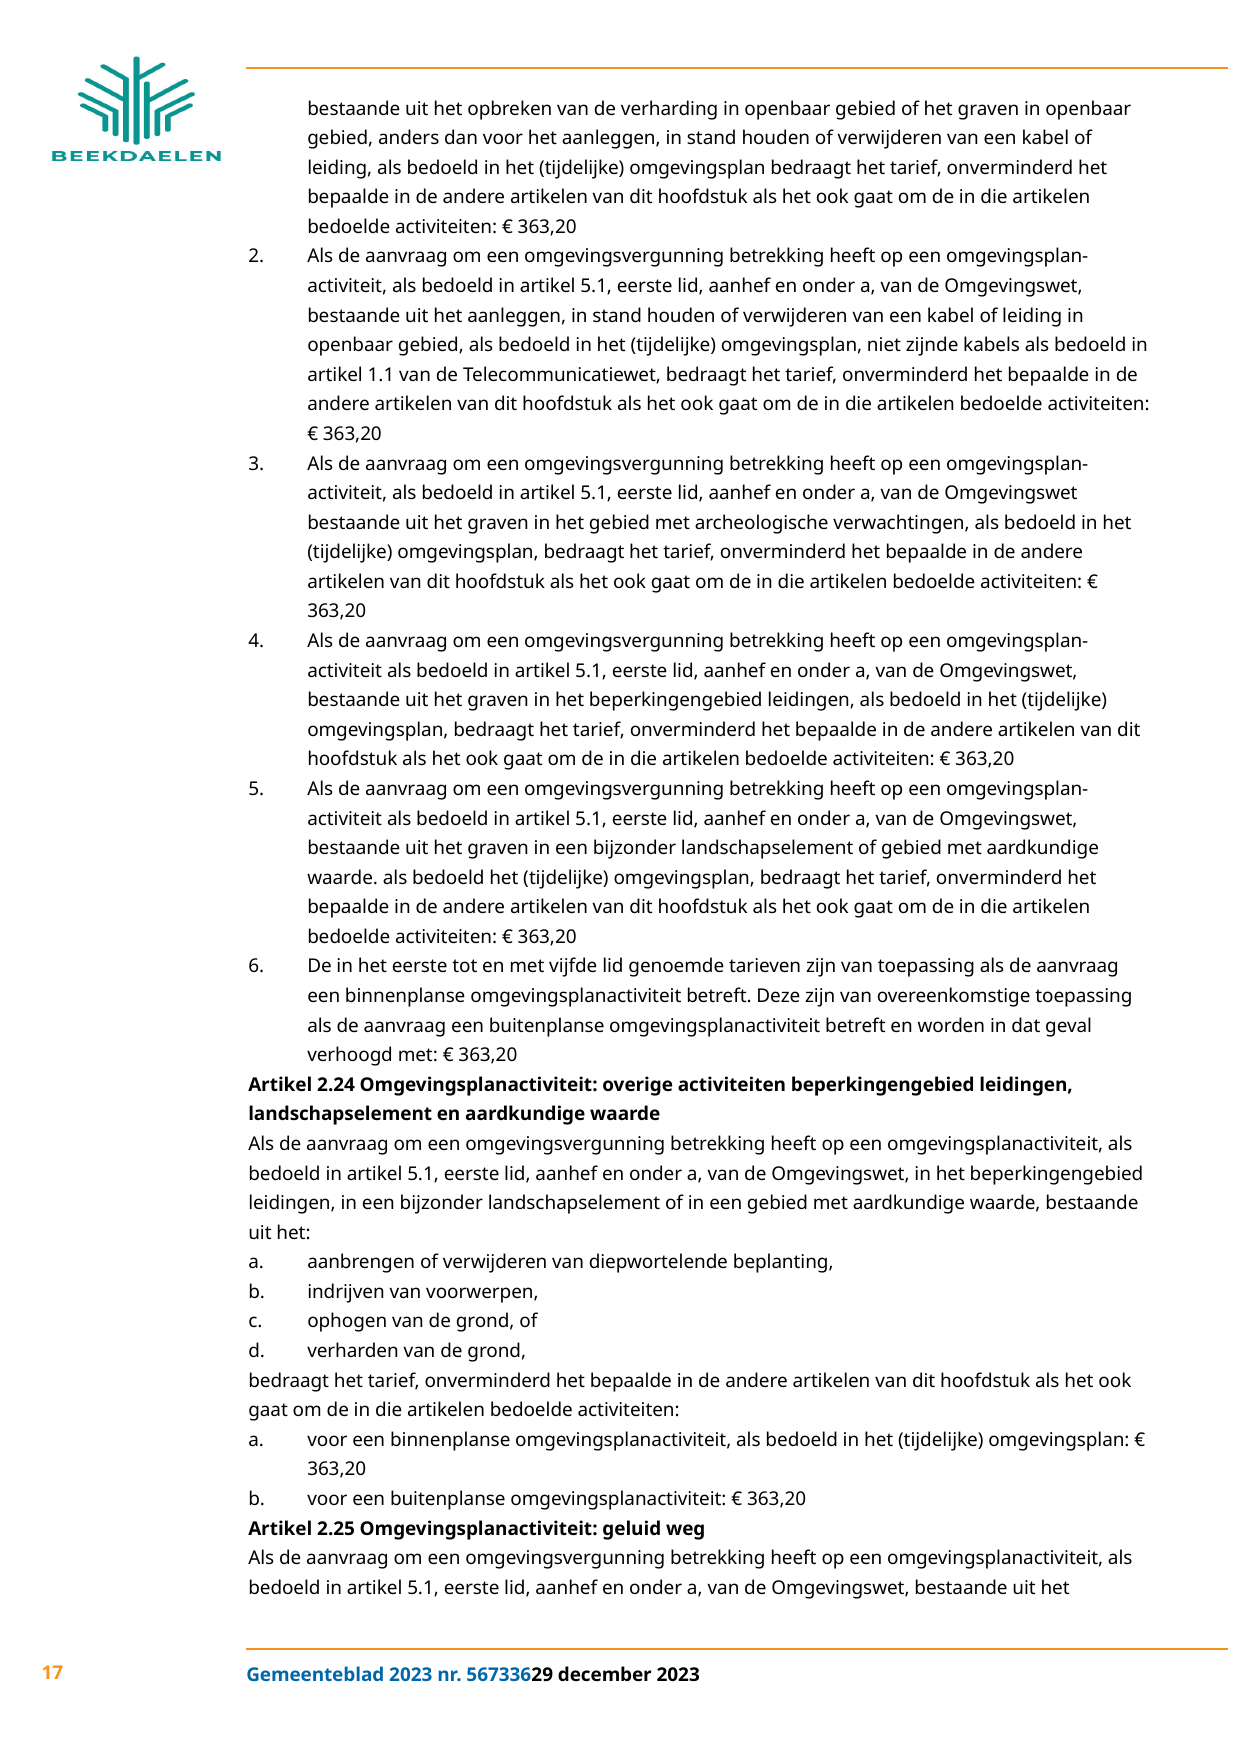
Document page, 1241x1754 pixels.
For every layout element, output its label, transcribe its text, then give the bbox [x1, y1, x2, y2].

picture [41, 47, 231, 172]
list Als de aanvraag om een omgevingsvergunning betrekking heeft op een omgevingsplan- activiteit, als bedoeld in artikel 5.1, eerste lid, aanhef en onder a, van de Omgevingswet bestaande uit het graven in het gebied met archeologische verwachtingen, als bedoeld in het (tijdelijke) omgevingsplan, bedraagt het tarief, onverminderd het bepaalde in de andere artikelen van dit hoofdstuk als het ook gaat om de in die artikelen bedoelde activiteiten: € 363,20 [248, 450, 1152, 623]
text bedraagt het tarief, onverminderd het bepaalde in de andere artikelen van dit hoofdstuk als het ook gaat om de in die artikelen bedoelde activiteiten: [248, 1367, 1152, 1422]
list verharden van de grond, [248, 1337, 1152, 1363]
list indrijven van voorwerpen, [248, 1278, 1152, 1304]
list bestaande uit het opbreken van de verharding in openbaar gebied of het graven in openbaar gebied, anders dan voor het aanleggen, in stand houden of verwijderen van een kabel of leiding, als bedoeld in het (tijdelijke) omgevingsplan bedraagt het tarief, onverminderd het bepaalde in de andere artikelen van dit hoofdstuk als het ook gaat om de in die artikelen bedoelde activiteiten: € 363,20 [248, 95, 1152, 239]
list De in het eerste tot en met vijfde lid genoemde tarieven zijn van toepassing als de aanvraag een binnenplanse omgevingsplanactiviteit betreft. Deze zijn van overeenkomstige toepassing als de aanvraag een buitenplanse omgevingsplanactiviteit betreft en worden in dat geval verhoogd met: € 363,20 [248, 953, 1152, 1067]
list voor een buitenplanse omgevingsplanactiviteit: € 363,20 [248, 1485, 1152, 1511]
list voor een binnenplanse omgevingsplanactiviteit, als bedoeld in het (tijdelijke) omgevingsplan: € 363,20 [248, 1426, 1152, 1481]
text Als de aanvraag om een omgevingsvergunning betrekking heeft op een omgevingsplanactiviteit, als bedoeld in artikel 5.1, eerste lid, aanhef en onder a, van de Omgevingswet, bestaande uit het [248, 1544, 1152, 1600]
text Als de aanvraag om een omgevingsvergunning betrekking heeft op een omgevingsplanactiviteit, als bedoeld in artikel 5.1, eerste lid, aanhef en onder a, van de Omgevingswet, in het beperkingengebied leidingen, in een bijzonder landschapselement of in een gebied met aardkundige waarde, bestaande uit het: [248, 1130, 1152, 1245]
list Als de aanvraag om een omgevingsvergunning betrekking heeft op een omgevingsplan- activiteit, als bedoeld in artikel 5.1, eerste lid, aanhef en onder a, van de Omgevingswet, bestaande uit het aanleggen, in stand houden of verwijderen van een kabel of leiding in openbaar gebied, als bedoeld in het (tijdelijke) omgevingsplan, niet zijnde kabels als bedoeld in artikel 1.1 van de Telecommunicatiewet, bedraagt het tarief, onverminderd het bepaalde in de andere artikelen van dit hoofdstuk als het ook gaat om de in die artikelen bedoelde activiteiten: € 363,20 [248, 243, 1152, 446]
list Als de aanvraag om een omgevingsvergunning betrekking heeft op een omgevingsplan-activiteit als bedoeld in artikel 5.1, eerste lid, aanhef en onder a, van de Omgevingswet, bestaande uit het graven in een bijzonder landschapselement of gebied met aardkundige waarde. als bedoeld het (tijdelijke) omgevingsplan, bedraagt het tarief, onverminderd het bepaalde in de andere artikelen van dit hoofdstuk als het ook gaat om de in die artikelen bedoelde activiteiten: € 363,20 [248, 775, 1152, 949]
list ophogen van de grond, of [248, 1308, 1152, 1333]
list Als de aanvraag om een omgevingsvergunning betrekking heeft op een omgevingsplan-activiteit als bedoeld in artikel 5.1, eerste lid, aanhef en onder a, van de Omgevingswet, bestaande uit het graven in het beperkingengebied leidingen, als bedoeld in het (tijdelijke) omgevingsplan, bedraagt het tarief, onverminderd het bepaalde in de andere artikelen van dit hoofdstuk als het ook gaat om de in die artikelen bedoelde activiteiten: € 363,20 [248, 627, 1152, 771]
text Artikel 2.24 Omgevingsplanactiviteit: overige activiteiten beperkingengebied leidingen, landschapselement en aardkundige waarde [248, 1071, 1152, 1126]
text Artikel 2.25 Omgevingsplanactiviteit: geluid weg [248, 1515, 1152, 1541]
list aanbrengen of verwijderen van diepwortelende beplanting, [248, 1248, 1152, 1274]
